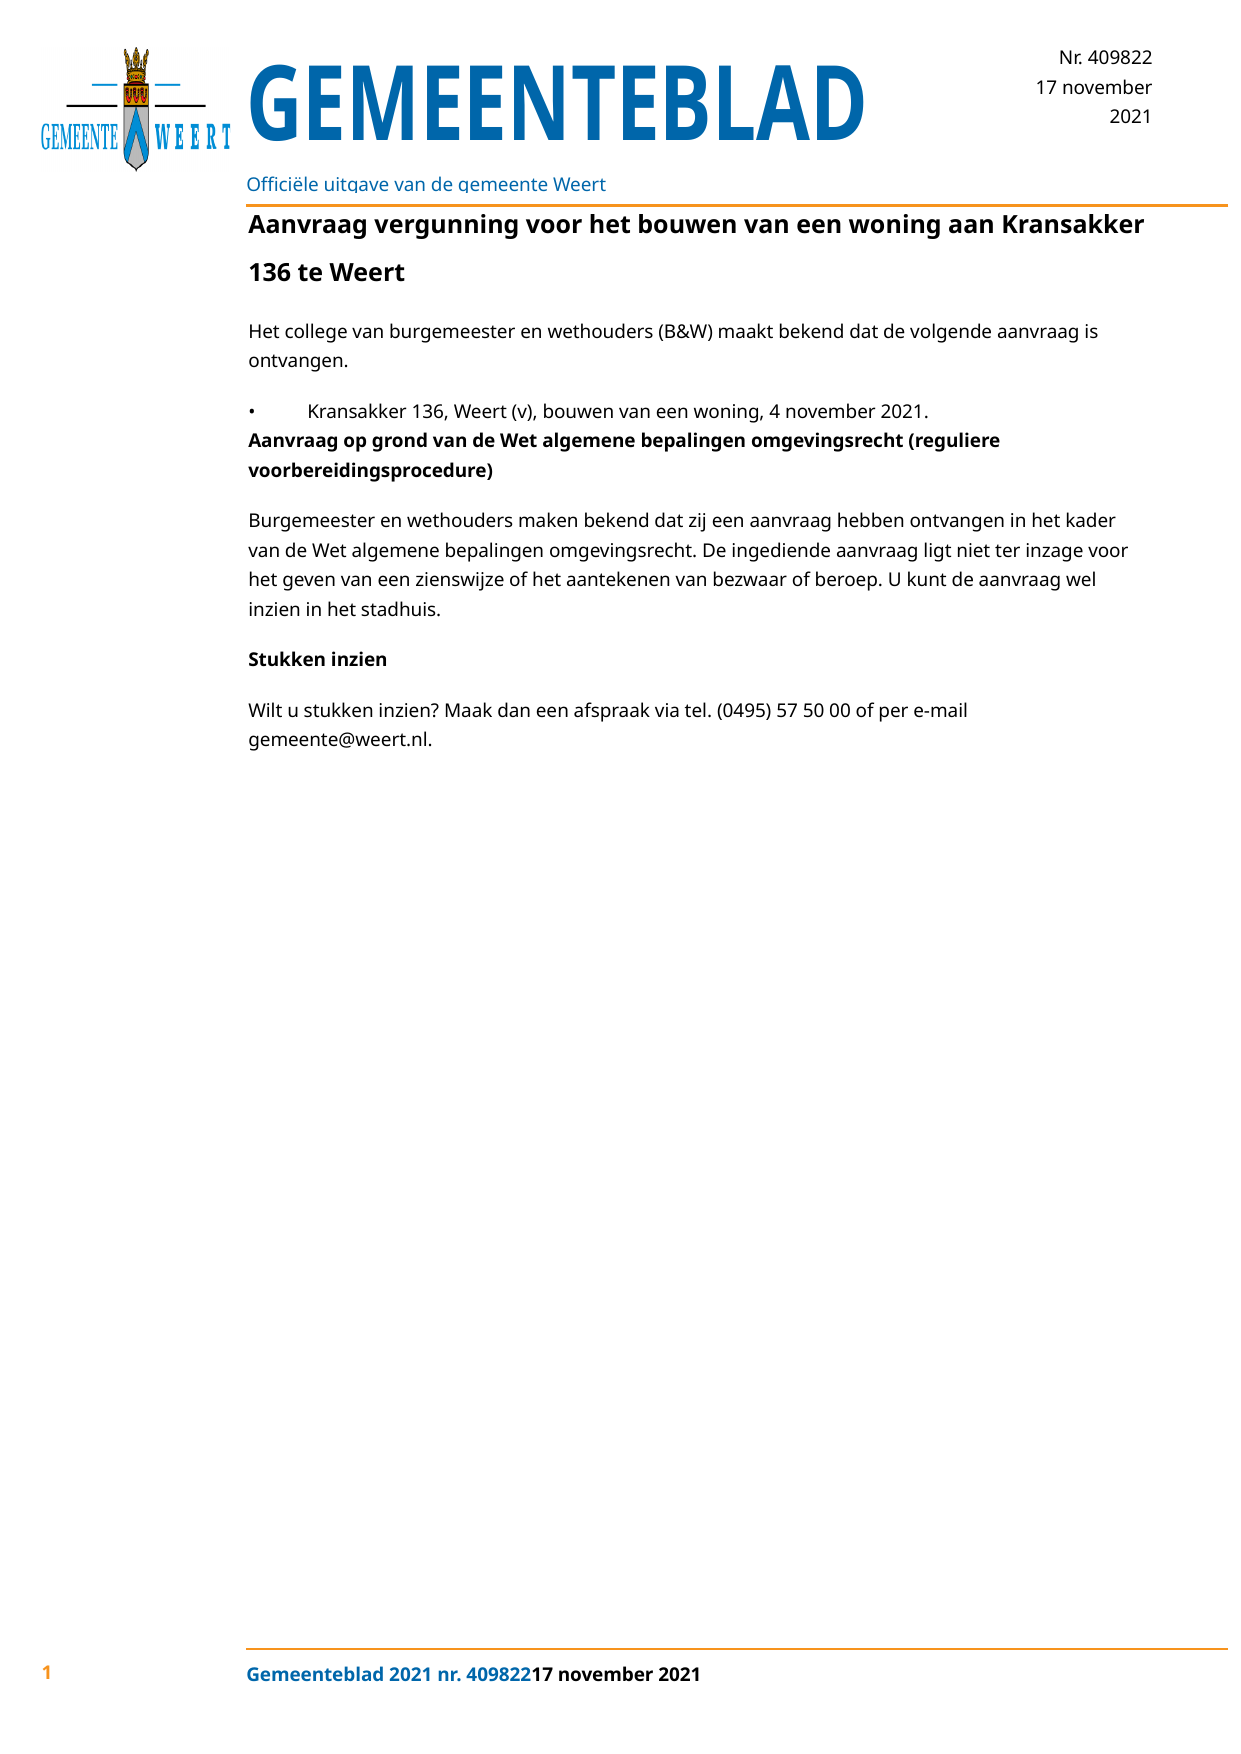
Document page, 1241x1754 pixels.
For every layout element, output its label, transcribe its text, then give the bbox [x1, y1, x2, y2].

text Aanvraag vergunning voor het bouwen van een woning aan Kransakker 136 te Weert [248, 207, 1152, 288]
text Wilt u stukken inzien? Maak dan een afspraak via tel. (0495) 57 50 00 of per e-mail gemeente@weert.nl. [248, 697, 1152, 752]
text Aanvraag op grond van de Wet algemene bepalingen omgevingsrecht (reguliere voorbereidingsprocedure) [248, 427, 1152, 483]
list Kransakker 136, Weert (v), bouwen van een woning, 4 november 2021. [248, 398, 1152, 424]
picture [41, 47, 231, 172]
text Stukken inzien [248, 647, 1152, 672]
text Het college van burgemeester en wethouders (B&W) maakt bekend dat de volgende aanvraag is ontvangen. [248, 318, 1152, 373]
text Burgemeester en wethouders maken bekend dat zij een aanvraag hebben ontvangen in het kader van de Wet algemene bepalingen omgevingsrecht. De ingediende aanvraag ligt niet ter inzage voor het geven van een zienswijze of het aantekenen van bezwaar of beroep. U kunt de aanvraag wel inzien in het stadhuis. [248, 507, 1152, 622]
